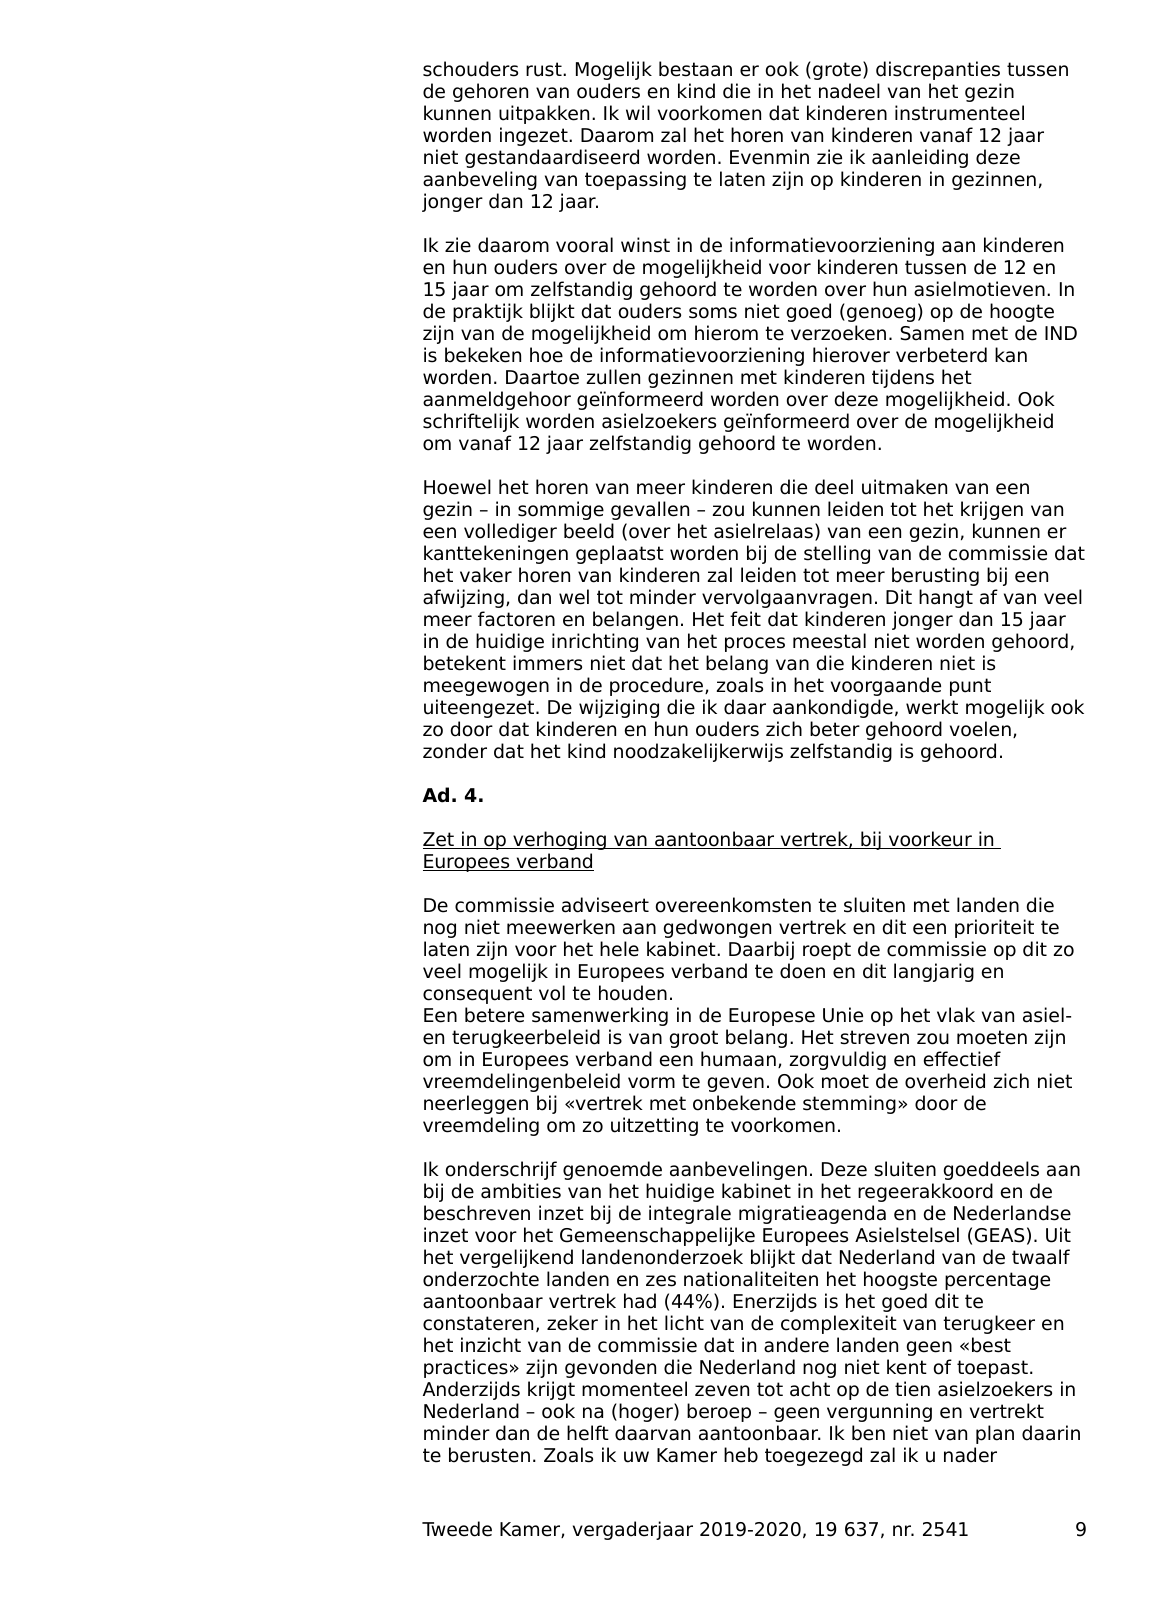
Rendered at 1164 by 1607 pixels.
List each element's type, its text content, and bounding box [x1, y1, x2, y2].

text Hoewel het horen van meer kinderen die deel uitmaken van een gezin – in sommige gevallen – zou kunnen leiden tot het krijgen van een vollediger beeld (over het asielrelaas) van een gezin, kunnen er kanttekeningen geplaatst worden bij de stelling van de commissie dat het vaker horen van kinderen zal leiden tot meer berusting bij een afwijzing, dan wel tot minder vervolgaanvragen. Dit hangt af van veel meer factoren en belangen. Het feit dat kinderen jonger dan 15 jaar in de huidige inrichting van het proces meestal niet worden gehoord, betekent immers niet dat het belang van die kinderen niet is meegewogen in de procedure, zoals in het voorgaande punt uiteengezet. De wijziging die ik daar aankondigde, werkt mogelijk ook zo door dat kinderen en hun ouders zich beter gehoord voelen, zonder dat het kind noodzakelijkerwijs zelfstandig is gehoord. [422, 477, 1087, 763]
text Ik onderschrijf genoemde aanbevelingen. Deze sluiten goeddeels aan bij de ambities van het huidige kabinet in het regeerakkoord en de beschreven inzet bij de integrale migratieagenda en de Nederlandse inzet voor het Gemeenschappelijke Europees Asielstelsel (GEAS). Uit het vergelijkend landenonderzoek blijkt dat Nederland van de twaalf onderzochte landen en zes nationaliteiten het hoogste percentage aantoonbaar vertrek had (44%). Enerzijds is het goed dit te constateren, zeker in het licht van de complexiteit van terugkeer en het inzicht van de commissie dat in andere landen geen «best practices» zijn gevonden die Nederland nog niet kent of toepast. Anderzijds krijgt momenteel zeven tot acht op de tien asielzoekers in Nederland – ook na (hoger) beroep – geen vergunning en vertrekt minder dan de helft daarvan aantoonbaar. Ik ben niet van plan daarin te berusten. Zoals ik uw Kamer heb toegezegd zal ik u nader [422, 1159, 1087, 1467]
text schouders rust. Mogelijk bestaan er ook (grote) discrepanties tussen de gehoren van ouders en kind die in het nadeel van het gezin kunnen uitpakken. Ik wil voorkomen dat kinderen instrumenteel worden ingezet. Daarom zal het horen van kinderen vanaf 12 jaar niet gestandaardiseerd worden. Evenmin zie ik aanleiding deze aanbeveling van toepassing te laten zijn op kinderen in gezinnen, jonger dan 12 jaar. [422, 59, 1087, 213]
text Ik zie daarom vooral winst in de informatievoorziening aan kinderen en hun ouders over de mogelijkheid voor kinderen tussen de 12 en 15 jaar om zelfstandig gehoord te worden over hun asielmotieven. In de praktijk blijkt dat ouders soms niet goed (genoeg) op de hoogte zijn van de mogelijkheid om hierom te verzoeken. Samen met de IND is bekeken hoe de informatievoorziening hierover verbeterd kan worden. Daartoe zullen gezinnen met kinderen tijdens het aanmeldgehoor geïnformeerd worden over deze mogelijkheid. Ook schriftelijk worden asielzoekers geïnformeerd over de mogelijkheid om vanaf 12 jaar zelfstandig gehoord te worden. [422, 235, 1087, 455]
text Een betere samenwerking in de Europese Unie op het vlak van asiel- en terugkeerbeleid is van groot belang. Het streven zou moeten zijn om in Europees verband een humaan, zorgvuldig en effectief vreemdelingenbeleid vorm te geven. Ook moet de overheid zich niet neerleggen bij «vertrek met onbekende stemming» door de vreemdeling om zo uitzetting te voorkomen. [422, 1005, 1087, 1137]
text De commissie adviseert overeenkomsten te sluiten met landen die nog niet meewerken aan gedwongen vertrek en dit een prioriteit te laten zijn voor het hele kabinet. Daarbij roept de commissie op dit zo veel mogelijk in Europees verband te doen en dit langjarig en consequent vol te houden. [422, 895, 1087, 1005]
subtitle Ad. 4. [422, 785, 1087, 807]
subtitle Zet in op verhoging van aantoonbaar vertrek, bij voorkeur in Europees verband [422, 829, 1087, 873]
